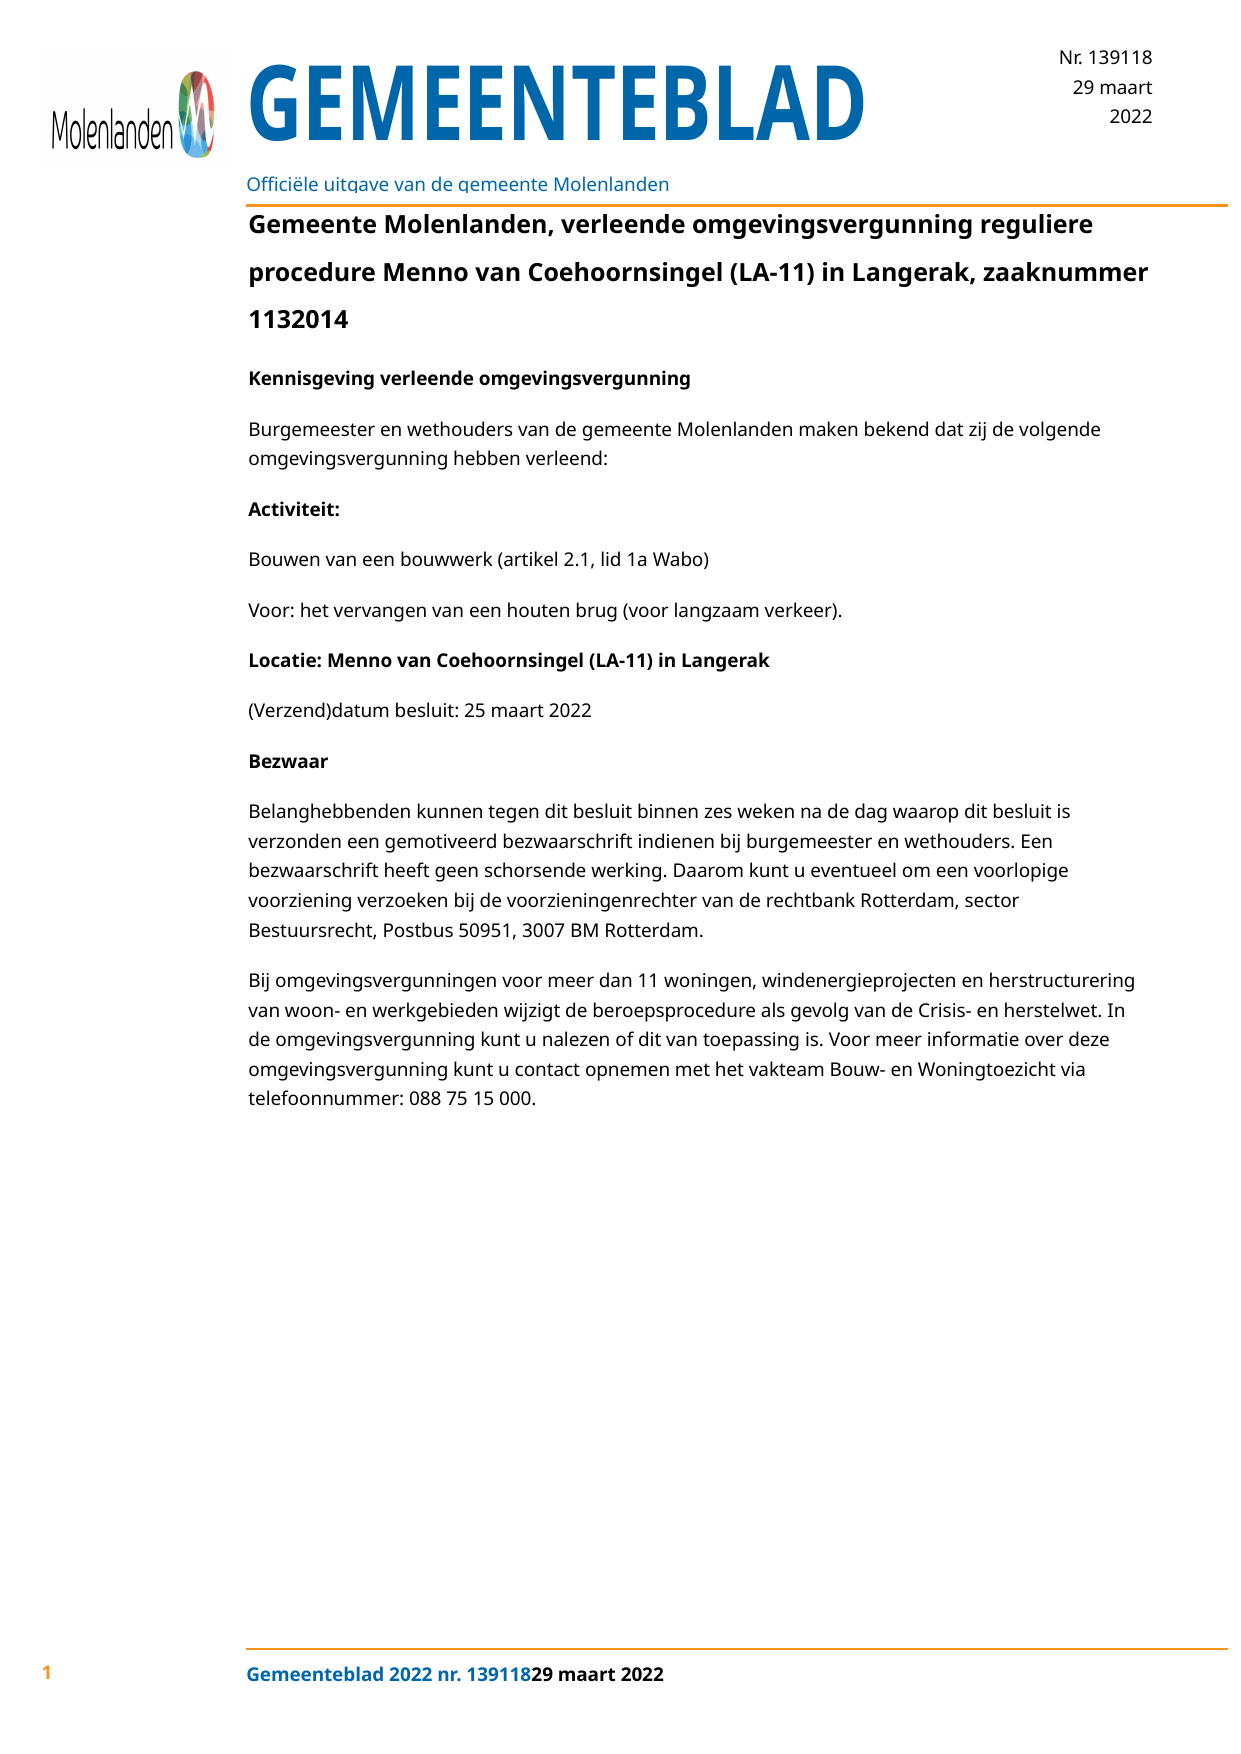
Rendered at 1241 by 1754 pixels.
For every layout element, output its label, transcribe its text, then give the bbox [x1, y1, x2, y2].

text (Verzend)datum besluit: 25 maart 2022 [248, 698, 1152, 723]
text Voor: het vervangen van een houten brug (voor langzaam verkeer). [248, 597, 1152, 622]
text Belanghebbenden kunnen tegen dit besluit binnen zes weken na de dag waarop dit besluit is verzonden een gemotiveerd bezwaarschrift indienen bij burgemeester en wethouders. Een bezwaarschrift heeft geen schorsende werking. Daarom kunt u eventueel om een voorlopige voorziening verzoeken bij de voorzieningenrechter van de rechtbank Rotterdam, sector Bestuursrecht, Postbus 50951, 3007 BM Rotterdam. [248, 798, 1152, 942]
text Bezwaar [248, 748, 1152, 774]
text Bij omgevingsvergunningen voor meer dan 11 woningen, windenergieprojecten en herstructurering van woon- en werkgebieden wijzigt de beroepsprocedure als gevolg van de Crisis- en herstelwet. In de omgevingsvergunning kunt u nalezen of dit van toepassing is. Voor meer informatie over deze omgevingsvergunning kunt u contact opnemen met het vakteam Bouw- en Woningtoezicht via telefoonnummer: 088 75 15 000. [248, 967, 1152, 1111]
text Locatie: Menno van Coehoornsingel (LA-11) in Langerak [248, 647, 1152, 673]
text Gemeente Molenlanden, verleende omgevingsvergunning reguliere procedure Menno van Coehoornsingel (LA-11) in Langerak, zaaknummer 1132014 [248, 207, 1152, 336]
text Activiteit: [248, 496, 1152, 522]
text Kennisgeving verleende omgevingsvergunning [248, 366, 1152, 391]
text Bouwen van een bouwwerk (artikel 2.1, lid 1a Wabo) [248, 546, 1152, 572]
text Burgemeester en wethouders van de gemeente Molenlanden maken bekend dat zij de volgende omgevingsvergunning hebben verleend: [248, 416, 1152, 471]
picture [41, 47, 231, 172]
